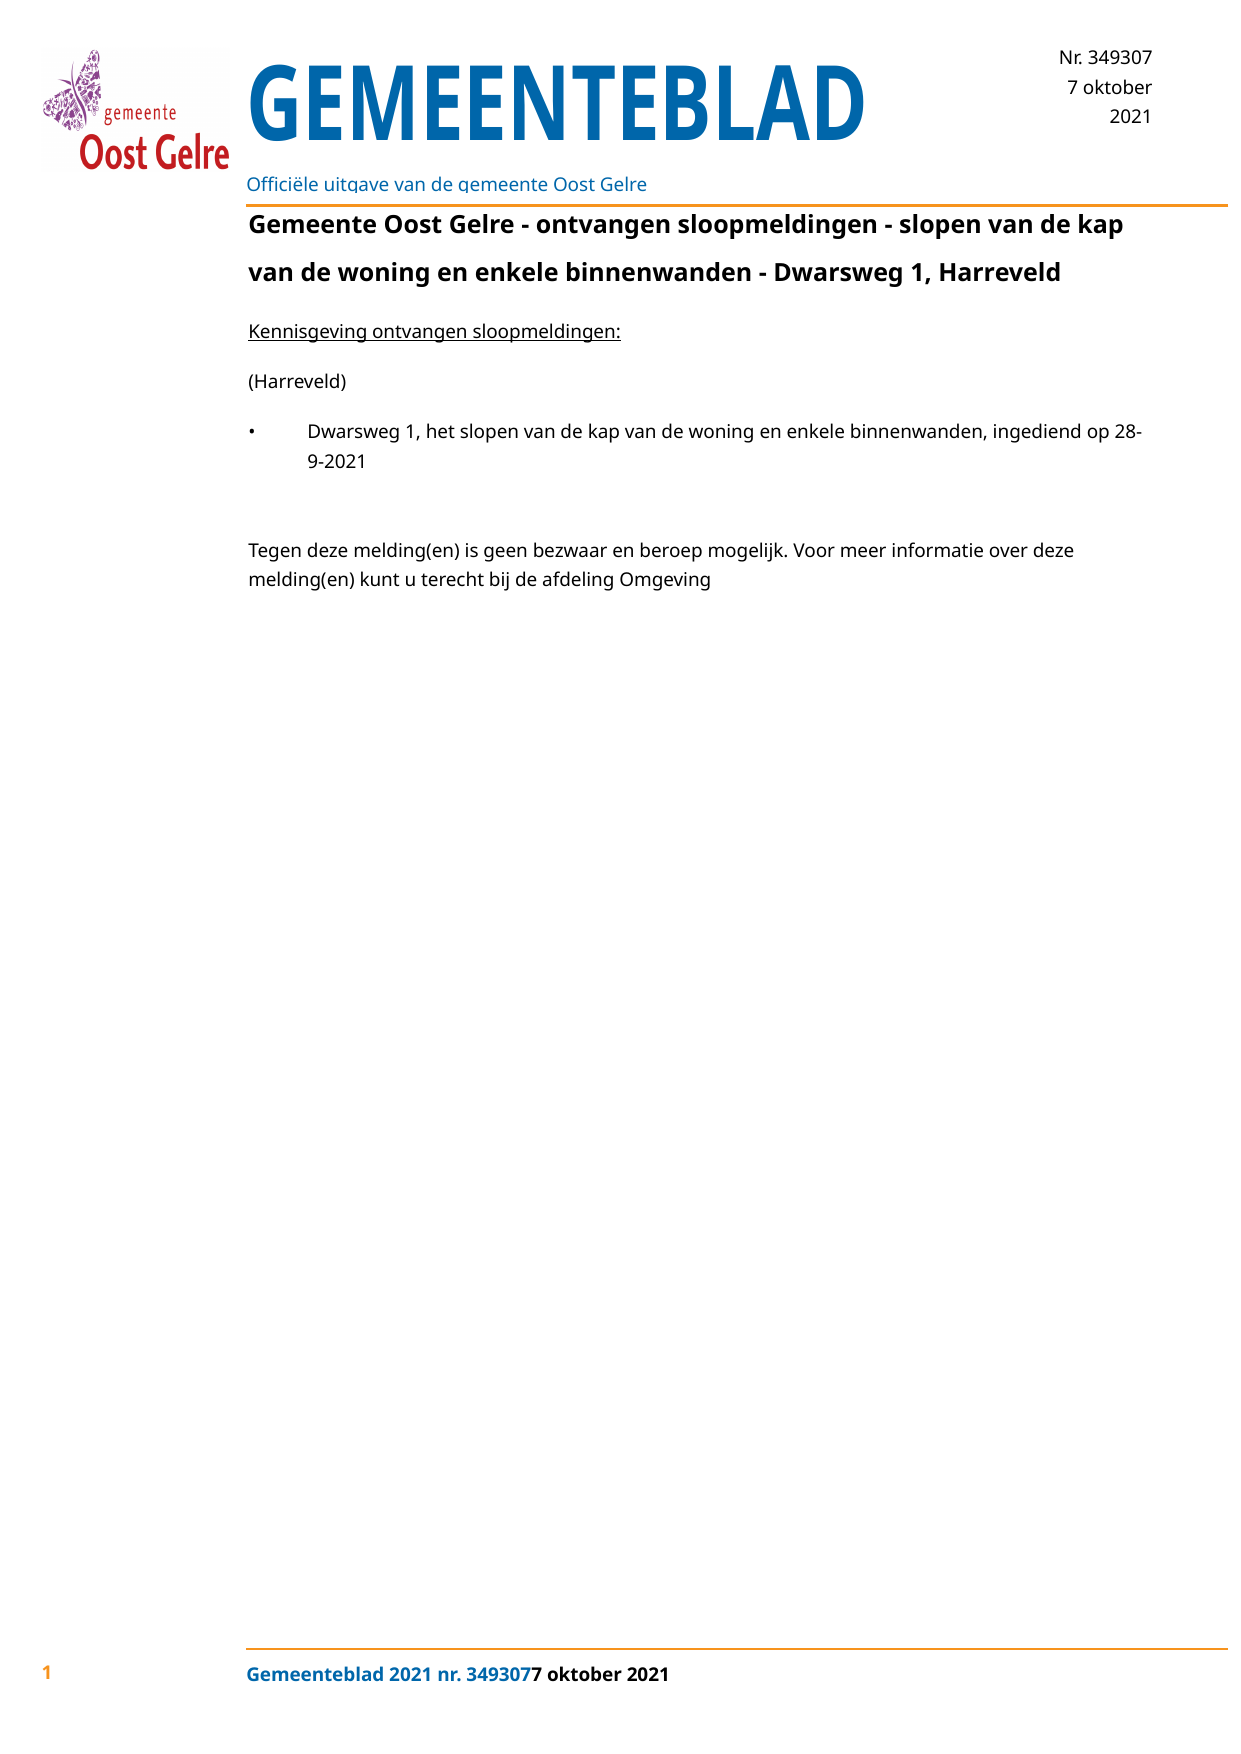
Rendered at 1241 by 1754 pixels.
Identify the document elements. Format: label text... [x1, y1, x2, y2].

text Gemeente Oost Gelre - ontvangen sloopmeldingen - slopen van de kap van de woning en enkele binnenwanden - Dwarsweg 1, Harreveld [248, 207, 1152, 288]
picture [41, 47, 231, 172]
text Kennisgeving ontvangen sloopmeldingen: [248, 318, 1152, 344]
list Dwarsweg 1, het slopen van de kap van de woning en enkele binnenwanden, ingediend op 28-9-2021 [248, 419, 1152, 474]
text Tegen deze melding(en) is geen bezwaar en beroep mogelijk. Voor meer informatie over deze melding(en) kunt u terecht bij de afdeling Omgeving [248, 537, 1152, 592]
text (Harreveld) [248, 368, 1152, 394]
